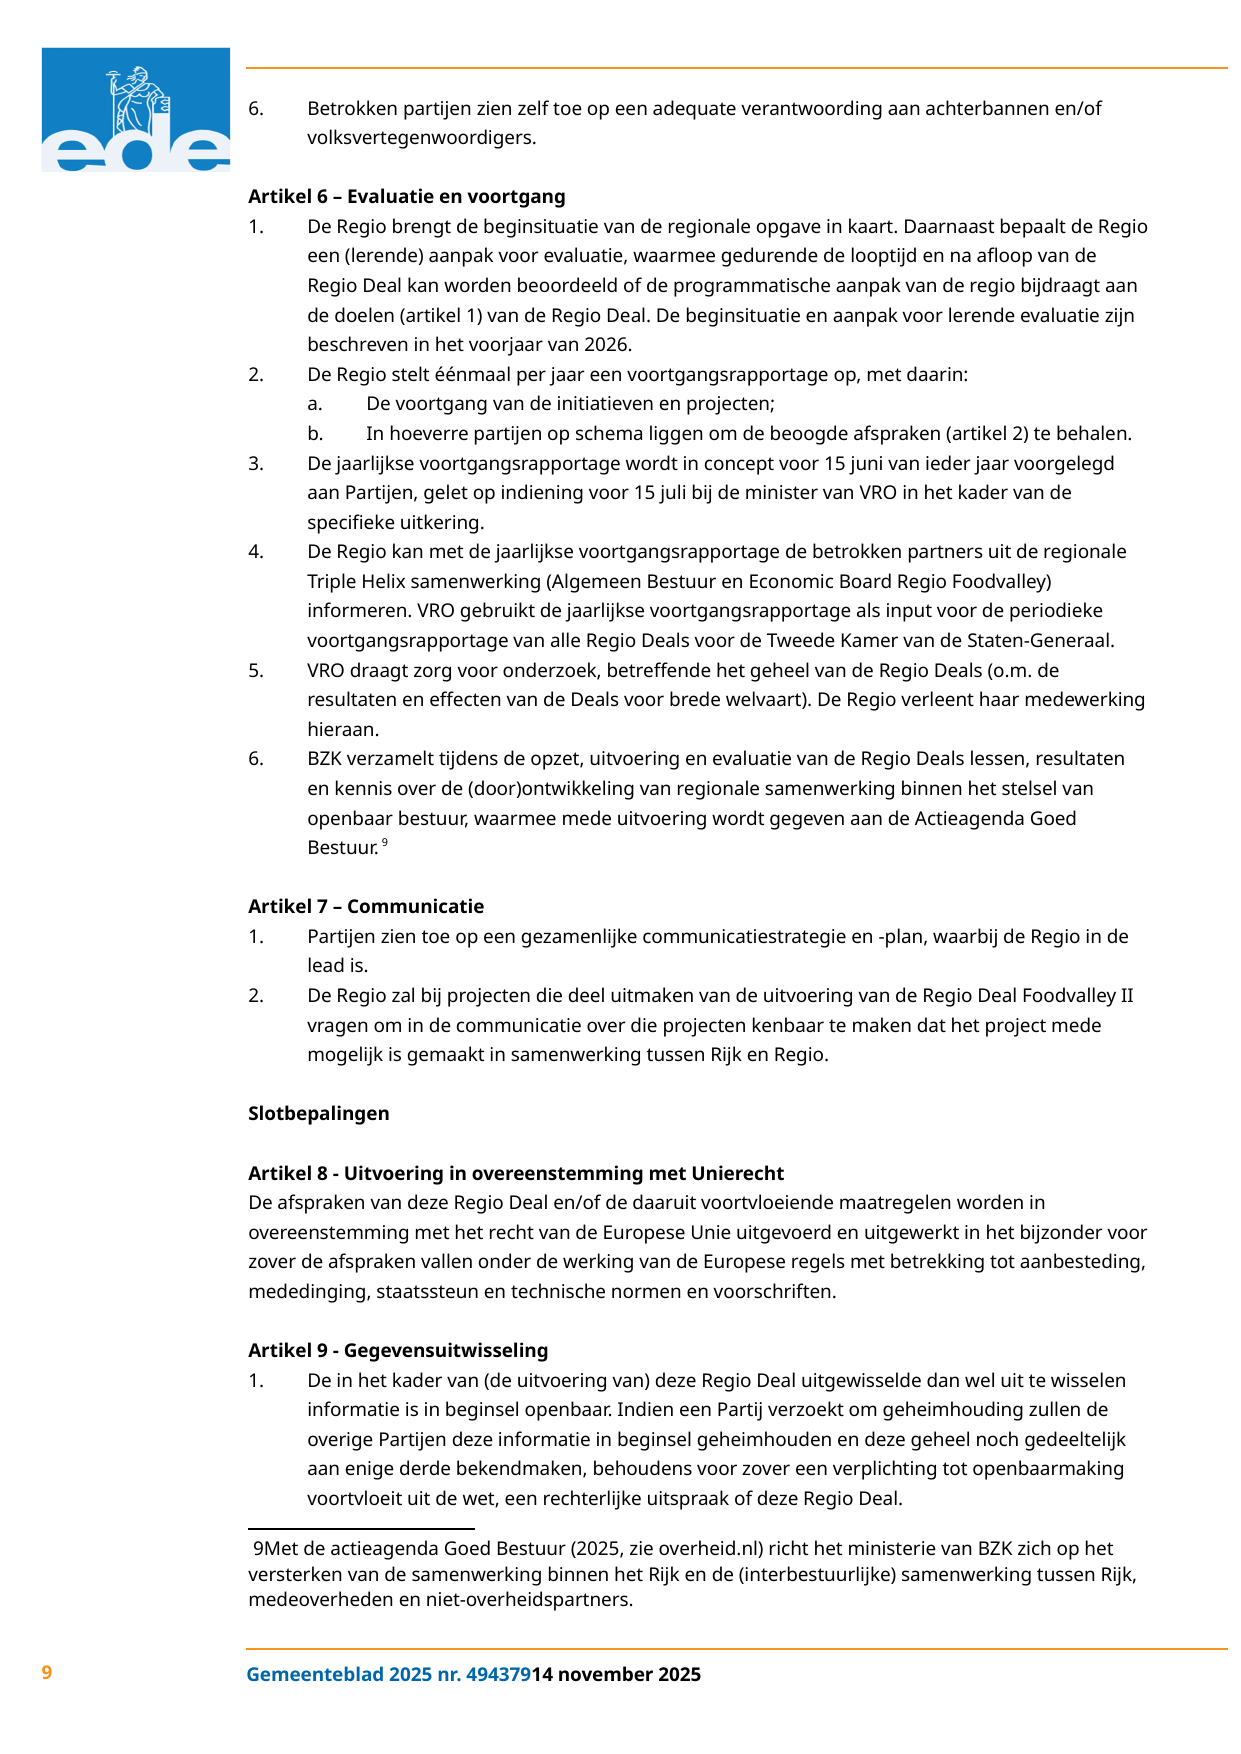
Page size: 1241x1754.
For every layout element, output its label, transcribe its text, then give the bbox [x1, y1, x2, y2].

list BZK verzamelt tijdens de opzet, uitvoering en evaluatie van de Regio Deals lessen, resultaten en kennis over de (door)ontwikkeling van regionale samenwerking binnen het stelsel van openbaar bestuur, waarmee mede uitvoering wordt gegeven aan de Actieagenda Goed Bestuur. [248, 746, 1152, 860]
text Artikel 8 - Uitvoering in overeenstemming met Unierecht [248, 1160, 1152, 1186]
list Met de actieagenda Goed Bestuur (2025, zie overheid.nl) richt het ministerie van BZK zich op het versterken van de samenwerking binnen het Rijk en de (interbestuurlijke) samenwerking tussen Rijk, medeoverheden en niet-overheidspartners. [248, 1535, 1152, 1612]
list De Regio kan met de jaarlijkse voortgangsrapportage de betrokken partners uit de regionale Triple Helix samenwerking (Algemeen Bestuur en Economic Board Regio Foodvalley) informeren. VRO gebruikt de jaarlijkse voortgangsrapportage als input voor de periodieke voortgangsrapportage van alle Regio Deals voor de Tweede Kamer van de Staten-Generaal. [248, 538, 1152, 653]
text Artikel 6 – Evaluatie en voortgang [248, 183, 1152, 209]
list De in het kader van (de uitvoering van) deze Regio Deal uitgewisselde dan wel uit te wisselen informatie is in beginsel openbaar. Indien een Partij verzoekt om geheimhouding zullen de overige Partijen deze informatie in beginsel geheimhouden en deze geheel noch gedeeltelijk aan enige derde bekendmaken, behoudens voor zover een verplichting tot openbaarmaking voortvloeit uit de wet, een rechterlijke uitspraak of deze Regio Deal. [248, 1367, 1152, 1511]
text Artikel 9 - Gegevensuitwisseling [248, 1337, 1152, 1363]
text Slotbepalingen [248, 1101, 1152, 1126]
list De Regio brengt de beginsituatie van de regionale opgave in kaart. Daarnaast bepaalt de Regio een (lerende) aanpak voor evaluatie, waarmee gedurende de looptijd en na afloop van de Regio Deal kan worden beoordeeld of de programmatische aanpak van de regio bijdraagt aan de doelen (artikel 1) van de Regio Deal. De beginsituatie en aanpak voor lerende evaluatie zijn beschreven in het voorjaar van 2026. [248, 213, 1152, 357]
list De jaarlijkse voortgangsrapportage wordt in concept voor 15 juni van ieder jaar voorgelegd aan Partijen, gelet op indiening voor 15 juli bij de minister van VRO in het kader van de specifieke uitkering. [248, 450, 1152, 535]
picture [41, 47, 231, 172]
text Artikel 7 – Communicatie [248, 893, 1152, 919]
list De Regio zal bij projecten die deel uitmaken van de uitvoering van de Regio Deal Foodvalley II vragen om in de communicatie over die projecten kenbaar te maken dat het project mede mogelijk is gemaakt in samenwerking tussen Rijk en Regio. [248, 982, 1152, 1067]
list Partijen zien toe op een gezamenlijke communicatiestrategie en -plan, waarbij de Regio in de lead is. [248, 923, 1152, 978]
list VRO draagt zorg voor onderzoek, betreffende het geheel van de Regio Deals (o.m. de resultaten en effecten van de Deals voor brede welvaart). De Regio verleent haar medewerking hieraan. [248, 657, 1152, 742]
list De voortgang van de initiatieven en projecten; [307, 391, 1152, 416]
list Betrokken partijen zien zelf toe op een adequate verantwoording aan achterbannen en/of volksvertegenwoordigers. [248, 95, 1152, 150]
list De Regio stelt éénmaal per jaar een voortgangsrapportage op, met daarin: [248, 361, 1152, 387]
list In hoeverre partijen op schema liggen om de beoogde afspraken (artikel 2) te behalen. [307, 420, 1152, 446]
text De afspraken van deze Regio Deal en/of de daaruit voortvloeiende maatregelen worden in overeenstemming met het recht van de Europese Unie uitgevoerd en uitgewerkt in het bijzonder voor zover de afspraken vallen onder de werking van de Europese regels met betrekking tot aanbesteding, mededinging, staatssteun en technische normen en voorschriften. [248, 1189, 1152, 1304]
